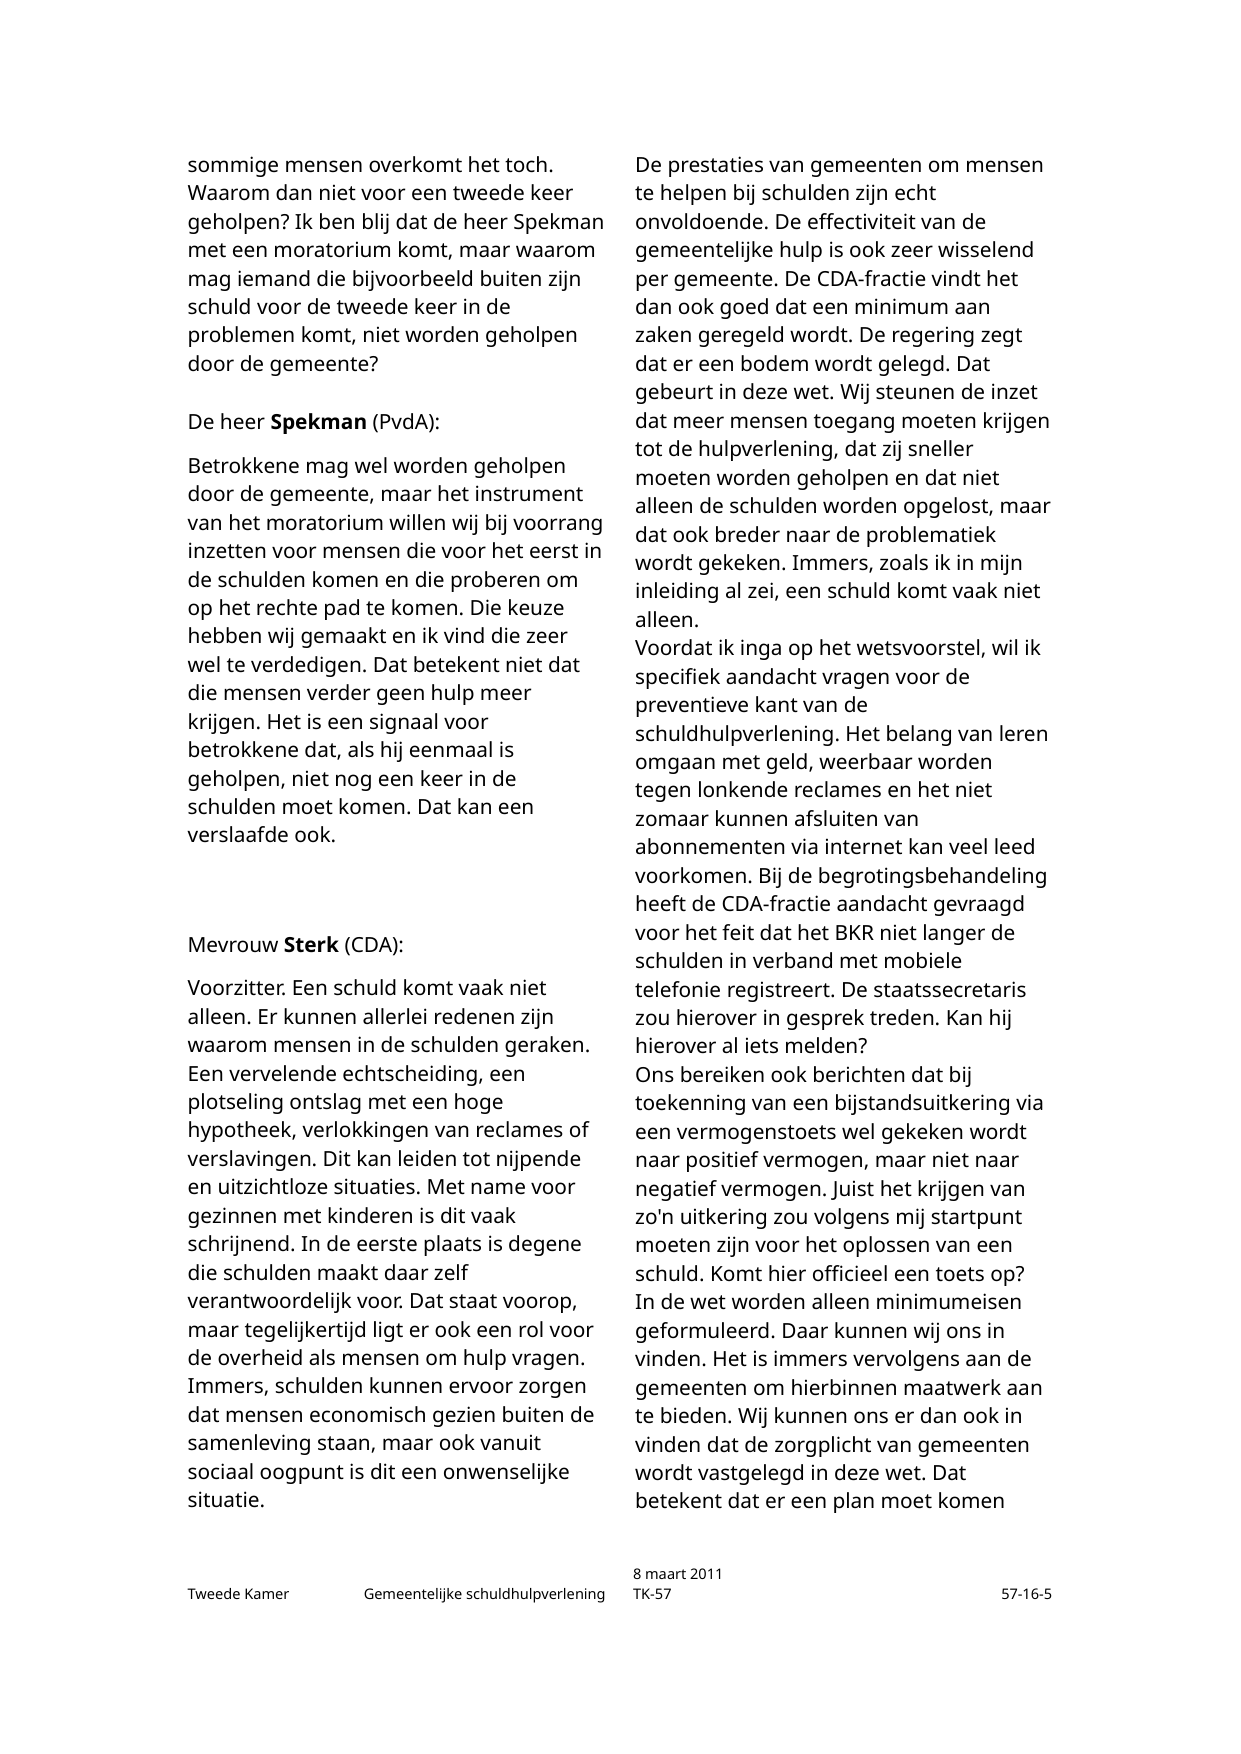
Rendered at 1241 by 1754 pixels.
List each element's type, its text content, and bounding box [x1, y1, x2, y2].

text Voordat ik inga op het wetsvoorstel, wil ik specifiek aandacht vragen voor de preventieve kant van de schuldhulpverlening. Het belang van leren omgaan met geld, weerbaar worden tegen lonkende reclames en het niet zomaar kunnen afsluiten van abonnementen via internet kan veel leed voorkomen. Bij de begrotingsbehandeling heeft de CDA-fractie aandacht gevraagd voor het feit dat het BKR niet langer de schulden in verband met mobiele telefonie registreert. De staatssecretaris zou hierover in gesprek treden. Kan hij hierover al iets melden? [635, 633, 1053, 1060]
text De prestaties van gemeenten om mensen te helpen bij schulden zijn echt onvoldoende. De effectiviteit van de gemeentelijke hulp is ook zeer wisselend per gemeente. De CDA-fractie vindt het dan ook goed dat een minimum aan zaken geregeld wordt. De regering zegt dat er een bodem wordt gelegd. Dat gebeurt in deze wet. Wij steunen de inzet dat meer mensen toegang moeten krijgen tot de hulpverlening, dat zij sneller moeten worden geholpen en dat niet alleen de schulden worden opgelost, maar dat ook breder naar de problematiek wordt gekeken. Immers, zoals ik in mijn inleiding al zei, een schuld komt vaak niet alleen. [635, 150, 1053, 633]
text Mevrouw Sterk (CDA): [187, 930, 605, 958]
text Ons bereiken ook berichten dat bij toekenning van een bijstandsuitkering via een vermogenstoets wel gekeken wordt naar positief vermogen, maar niet naar negatief vermogen. Juist het krijgen van zo'n uitkering zou volgens mij startpunt moeten zijn voor het oplossen van een schuld. Komt hier officieel een toets op? [635, 1060, 1053, 1287]
text Betrokkene mag wel worden geholpen door de gemeente, maar het instrument van het moratorium willen wij bij voorrang inzetten voor mensen die voor het eerst in de schulden komen en die proberen om op het rechte pad te komen. Die keuze hebben wij gemaakt en ik vind die zeer wel te verdedigen. Dat betekent niet dat die mensen verder geen hulp meer krijgen. Het is een signaal voor betrokkene dat, als hij eenmaal is geholpen, niet nog een keer in de schulden moet komen. Dat kan een verslaafde ook. [187, 451, 605, 849]
text  [187, 879, 605, 907]
text Voorzitter. Een schuld komt vaak niet alleen. Er kunnen allerlei redenen zijn waarom mensen in de schulden geraken. Een vervelende echtscheiding, een plotseling ontslag met een hoge hypotheek, verlokkingen van reclames of verslavingen. Dit kan leiden tot nijpende en uitzichtloze situaties. Met name voor gezinnen met kinderen is dit vaak schrijnend. In de eerste plaats is degene die schulden maakt daar zelf verantwoordelijk voor. Dat staat voorop, maar tegelijkertijd ligt er ook een rol voor de overheid als mensen om hulp vragen. Immers, schulden kunnen ervoor zorgen dat mensen economisch gezien buiten de samenleving staan, maar ook vanuit sociaal oogpunt is dit een onwenselijke situatie. [187, 973, 605, 1514]
text De heer Spekman (PvdA): [187, 407, 605, 436]
text sommige mensen overkomt het toch. Waarom dan niet voor een tweede keer geholpen? Ik ben blij dat de heer Spekman met een moratorium komt, maar waarom mag iemand die bijvoorbeeld buiten zijn schuld voor de tweede keer in de problemen komt, niet worden geholpen door de gemeente? [187, 150, 605, 377]
text In de wet worden alleen minimumeisen geformuleerd. Daar kunnen wij ons in vinden. Het is immers vervolgens aan de gemeenten om hierbinnen maatwerk aan te bieden. Wij kunnen ons er dan ook in vinden dat de zorgplicht van gemeenten wordt vastgelegd in deze wet. Dat betekent dat er een plan moet komen [635, 1287, 1053, 1515]
